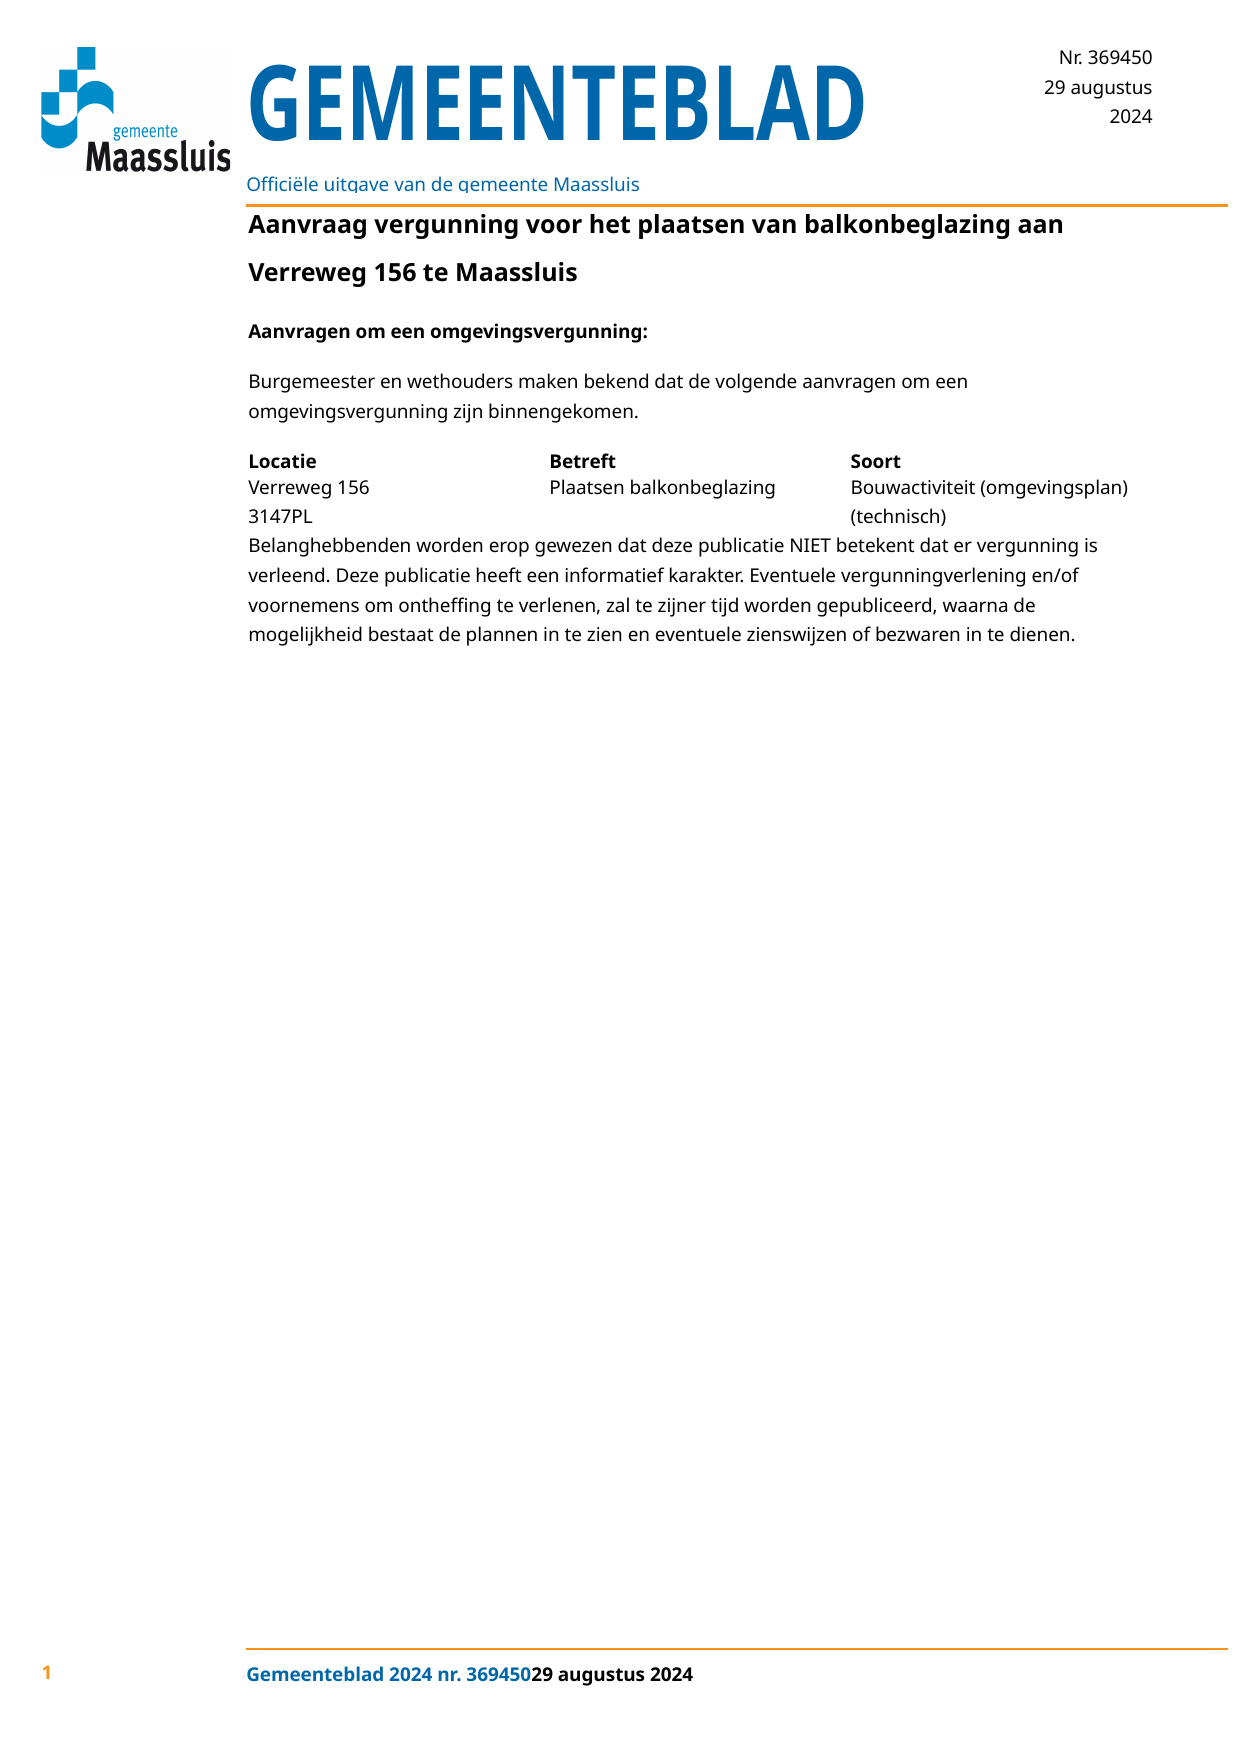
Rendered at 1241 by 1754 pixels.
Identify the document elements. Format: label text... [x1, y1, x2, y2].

text Burgemeester en wethouders maken bekend dat de volgende aanvragen om een omgevingsvergunning zijn binnengekomen. [248, 368, 1152, 424]
picture [41, 47, 231, 172]
table_cell Plaatsen balkonbeglazing [549, 474, 850, 529]
text Aanvragen om een omgevingsvergunning: [248, 318, 1152, 344]
picture [41, 47, 77, 92]
table_header Betreft [549, 449, 850, 474]
text Aanvraag vergunning voor het plaatsen van balkonbeglazing aan Verreweg 156 te Maassluis [248, 207, 1152, 288]
table_header Locatie [248, 449, 549, 474]
text Belanghebbenden worden erop gewezen dat deze publicatie NIET betekent dat er vergunning is verleend. Deze publicatie heeft een informatief karakter. Eventuele vergunningverlening en/of voornemens om ontheffing te verlenen, zal te zijner tijd worden gepubliceerd, waarna de mogelijkheid bestaat de plannen in te zien en eventuele zienswijzen of bezwaren in te dienen. [248, 533, 1152, 647]
table_cell Bouwactiviteit (omgevingsplan) (technisch) [850, 474, 1152, 529]
table_cell Verreweg 156 3147PL [248, 474, 549, 529]
table_header Soort [850, 449, 1152, 474]
